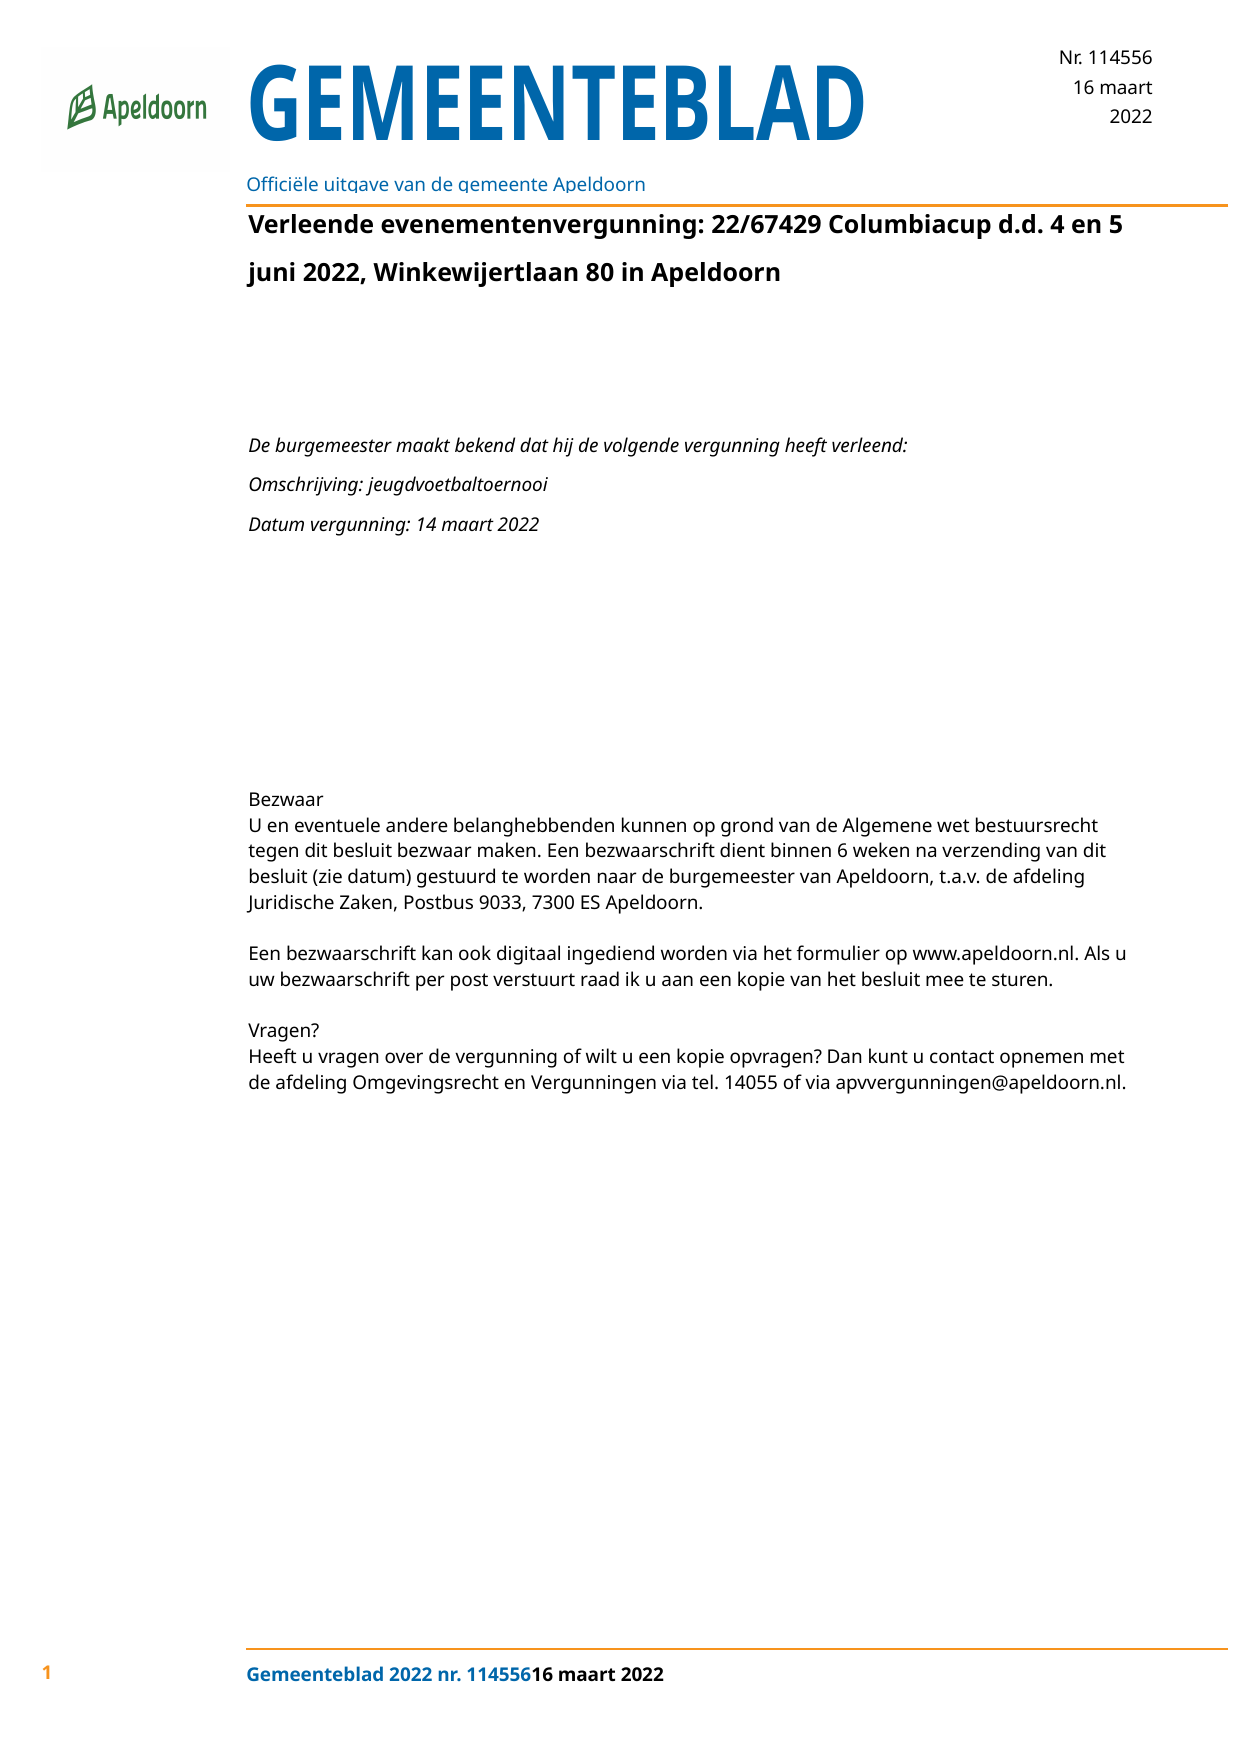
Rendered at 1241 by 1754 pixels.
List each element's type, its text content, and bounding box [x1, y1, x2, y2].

text Een bezwaarschrift kan ook digitaal ingediend worden via het formulier op www.apeldoorn.nl. Als u uw bezwaarschrift per post verstuurt raad ik u aan een kopie van het besluit mee te sturen. [248, 940, 1152, 992]
text Vragen? [248, 1018, 1152, 1043]
picture [41, 47, 231, 172]
text Heeft u vragen over de vergunning of wilt u een kopie opvragen? Dan kunt u contact opnemen met de afdeling Omgevingsrecht en Vergunningen via tel. 14055 of via apvvergunningen@apeldoorn.nl. [248, 1043, 1152, 1095]
text U en eventuele andere belanghebbenden kunnen op grond van de Algemene wet bestuursrecht tegen dit besluit bezwaar maken. Een bezwaarschrift dient binnen 6 weken na verzending van dit besluit (zie datum) gestuurd te worden naar de burgemeester van Apeldoorn, t.a.v. de afdeling Juridische Zaken, Postbus 9033, 7300 ES Apeldoorn. [248, 812, 1152, 915]
text Omschrijving: jeugdvoetbaltoernooi [248, 472, 1152, 497]
text Datum vergunning: 14 maart 2022 [248, 511, 1152, 537]
text Bezwaar [248, 786, 1152, 812]
text De burgemeester maakt bekend dat hij de volgende vergunning heeft verleend: [248, 432, 1152, 458]
text Verleende evenementenvergunning: 22/67429 Columbiacup d.d. 4 en 5 juni 2022, Winkewijertlaan 80 in Apeldoorn [248, 207, 1152, 288]
